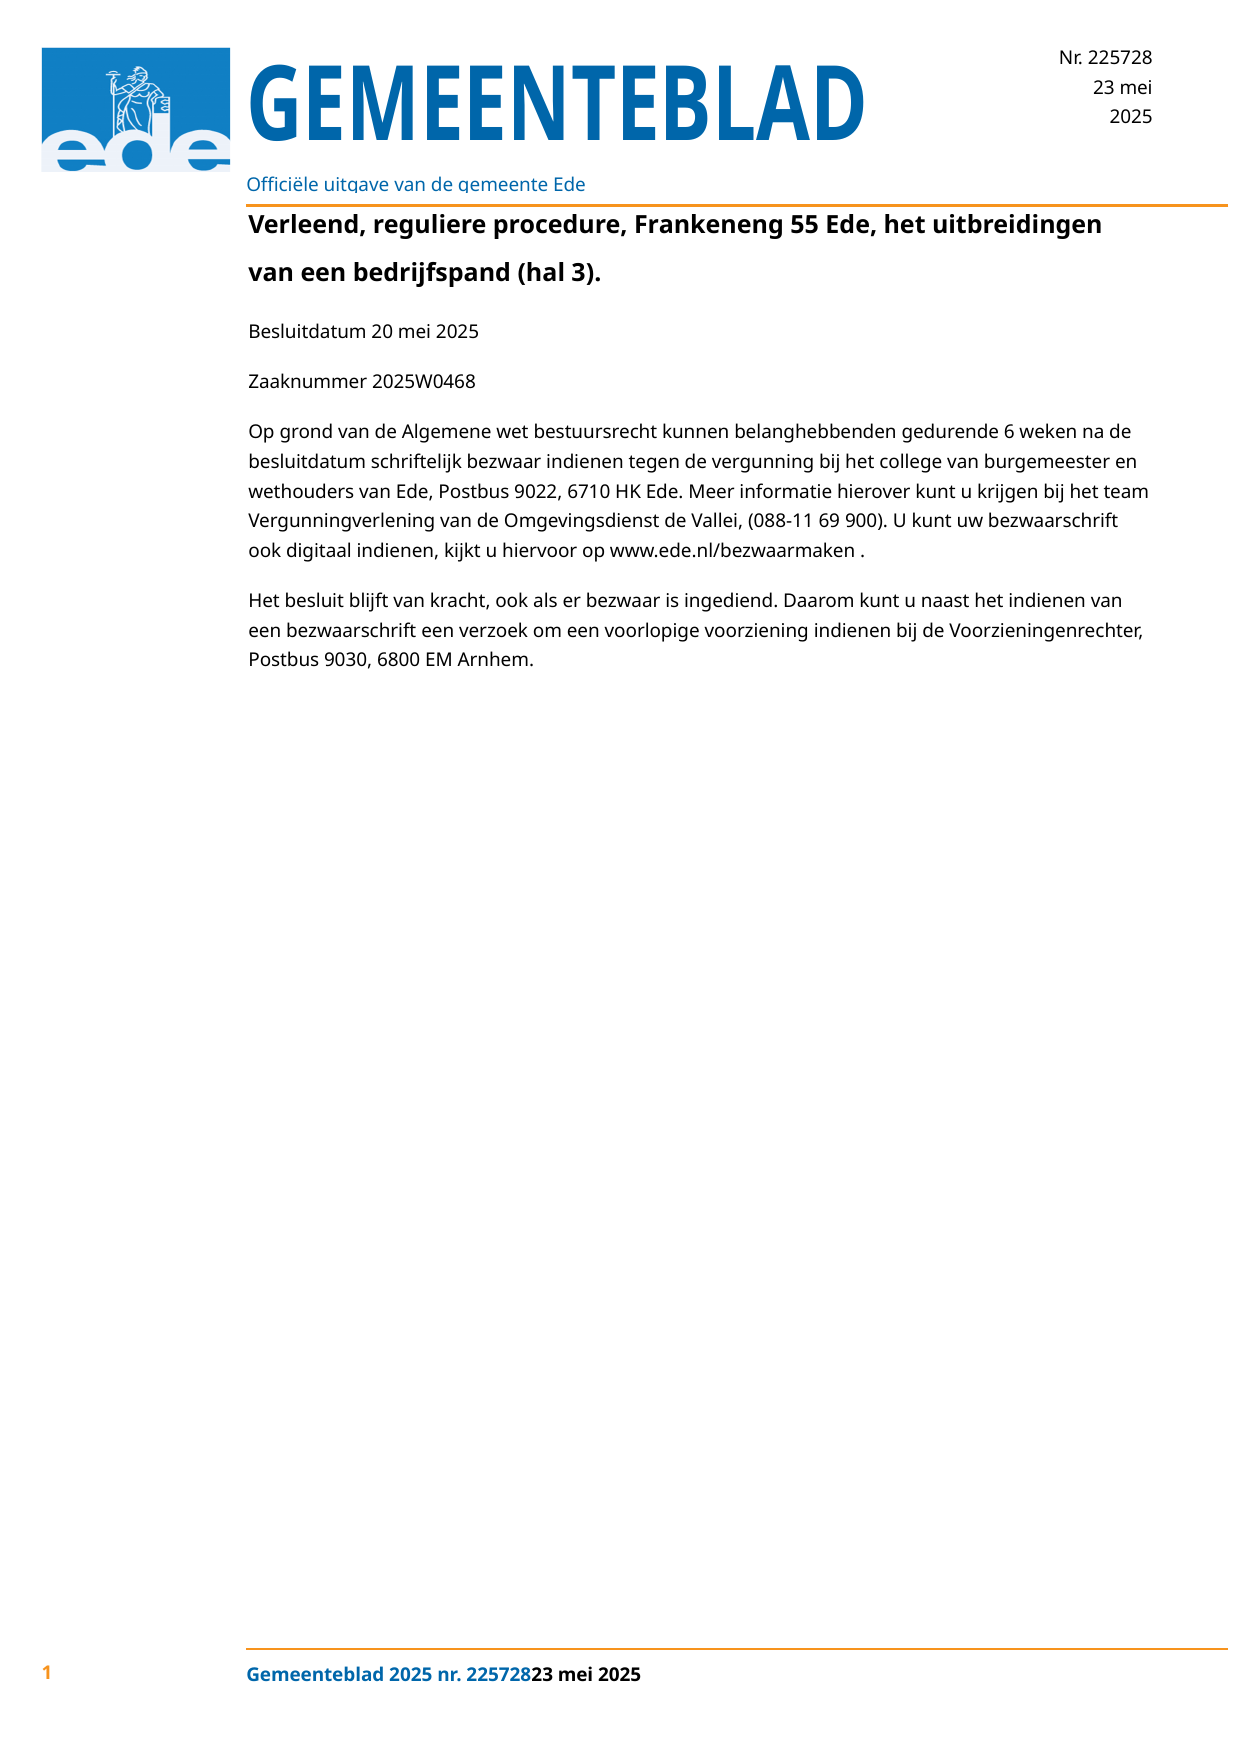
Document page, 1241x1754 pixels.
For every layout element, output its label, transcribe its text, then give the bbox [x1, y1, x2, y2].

picture [41, 47, 231, 172]
text Verleend, reguliere procedure, Frankeneng 55 Ede, het uitbreidingen van een bedrijfspand (hal 3). [248, 207, 1152, 288]
text Besluitdatum 20 mei 2025 [248, 318, 1152, 344]
text Op grond van de Algemene wet bestuursrecht kunnen belanghebbenden gedurende 6 weken na de besluitdatum schriftelijk bezwaar indienen tegen de vergunning bij het college van burgemeester en wethouders van Ede, Postbus 9022, 6710 HK Ede. Meer informatie hierover kunt u krijgen bij het team Vergunningverlening van de Omgevingsdienst de Vallei, (088-11 69 900). U kunt uw bezwaarschrift ook digitaal indienen, kijkt u hiervoor op www.ede.nl/bezwaarmaken . [248, 419, 1152, 563]
text Zaaknummer 2025W0468 [248, 368, 1152, 394]
text Het besluit blijft van kracht, ook als er bezwaar is ingediend. Daarom kunt u naast het indienen van een bezwaarschrift een verzoek om een voorlopige voorziening indienen bij de Voorzieningenrechter, Postbus 9030, 6800 EM Arnhem. [248, 587, 1152, 672]
